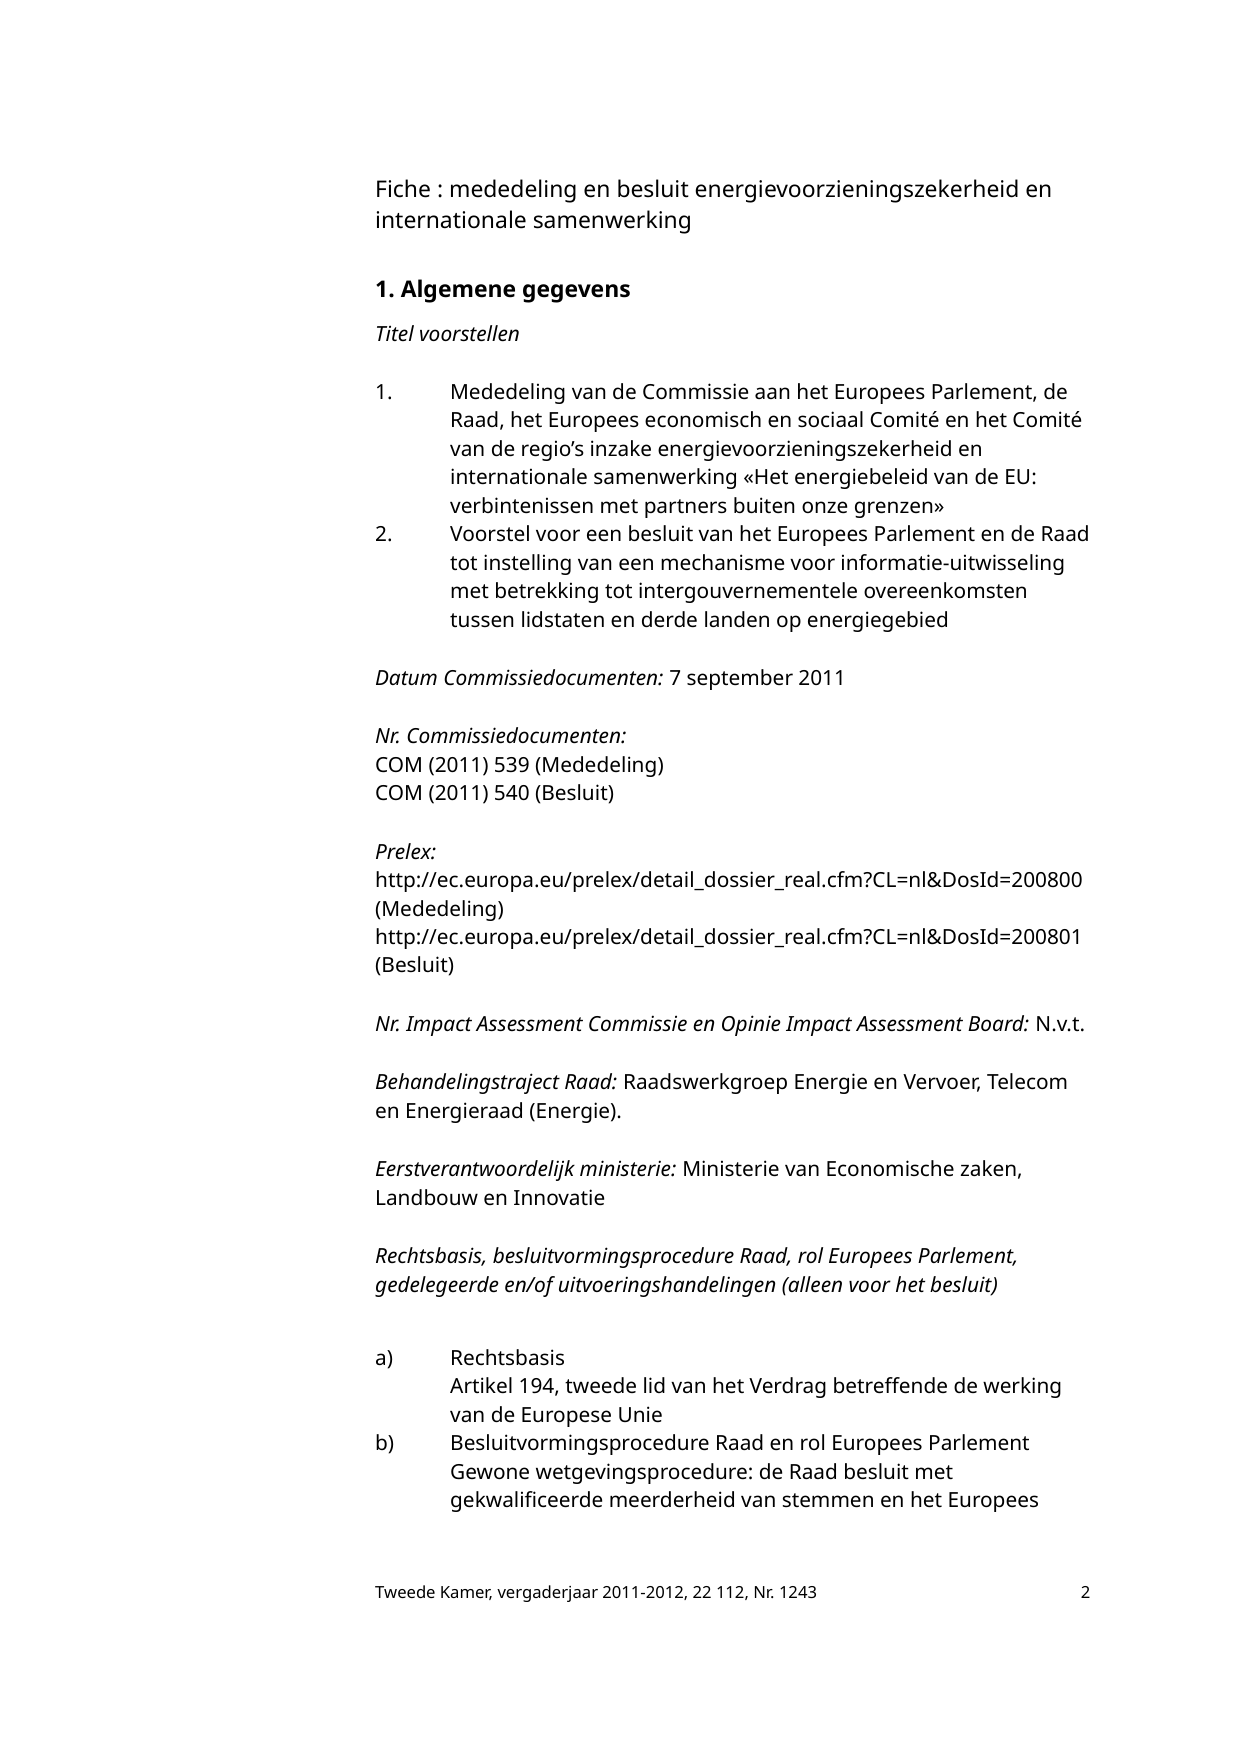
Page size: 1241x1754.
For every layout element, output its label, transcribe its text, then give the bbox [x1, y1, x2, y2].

text Rechtsbasis, besluitvormingsprocedure Raad, rol Europees Parlement, gedelegeerde en/of uitvoeringshandelingen (alleen voor het besluit) [375, 1241, 1090, 1298]
text http://ec.europa.eu/prelex/detail_dossier_real.cfm?CL=nl&DosId=200800 (Mededeling) [375, 865, 1090, 922]
text Nr. Impact Assessment Commissie en Opinie Impact Assessment Board: N.v.t. [375, 1009, 1090, 1037]
text http://ec.europa.eu/prelex/detail_dossier_real.cfm?CL=nl&DosId=200801 (Besluit) [375, 922, 1090, 979]
text Prelex: [375, 837, 1090, 865]
list Mededeling van de Commissie aan het Europees Parlement, de Raad, het Europees economisch en sociaal Comité en het Comité van de regio’s inzake energievoorzieningszekerheid en internationale samenwerking «Het energiebeleid van de EU: verbintenissen met partners buiten onze grenzen» [375, 377, 1090, 519]
text Datum Commissiedocumenten: 7 september 2011 [375, 663, 1090, 692]
text Nr. Commissiedocumenten: [375, 722, 1090, 750]
list Gewone wetgevingsprocedure: de Raad besluit met gekwalificeerde meerderheid van stemmen en het Europees [375, 1457, 1090, 1514]
text Behandelingstraject Raad: Raadswerkgroep Energie en Vervoer, Telecom en Energieraad (Energie). [375, 1067, 1090, 1124]
list Artikel 194, tweede lid van het Verdrag betreffende de werking van de Europese Unie [375, 1372, 1090, 1428]
subtitle Fiche : mededeling en besluit energievoorzieningszekerheid en internationale samenwerking [375, 172, 1090, 235]
text COM (2011) 540 (Besluit) [375, 778, 1090, 807]
text Titel voorstellen [375, 319, 1090, 347]
list Besluitvormingsprocedure Raad en rol Europees Parlement [375, 1428, 1090, 1457]
text Eerstverantwoordelijk ministerie: Ministerie van Economische zaken, Landbouw en Innovatie [375, 1154, 1090, 1211]
list Voorstel voor een besluit van het Europees Parlement en de Raad tot instelling van een mechanisme voor informatie-uitwisseling met betrekking tot intergouvernementele overeenkomsten tussen lidstaten en derde landen op energiegebied [375, 519, 1090, 633]
subtitle 1. Algemene gegevens [375, 272, 1090, 304]
list Rechtsbasis [375, 1343, 1090, 1372]
text COM (2011) 539 (Mededeling) [375, 750, 1090, 778]
